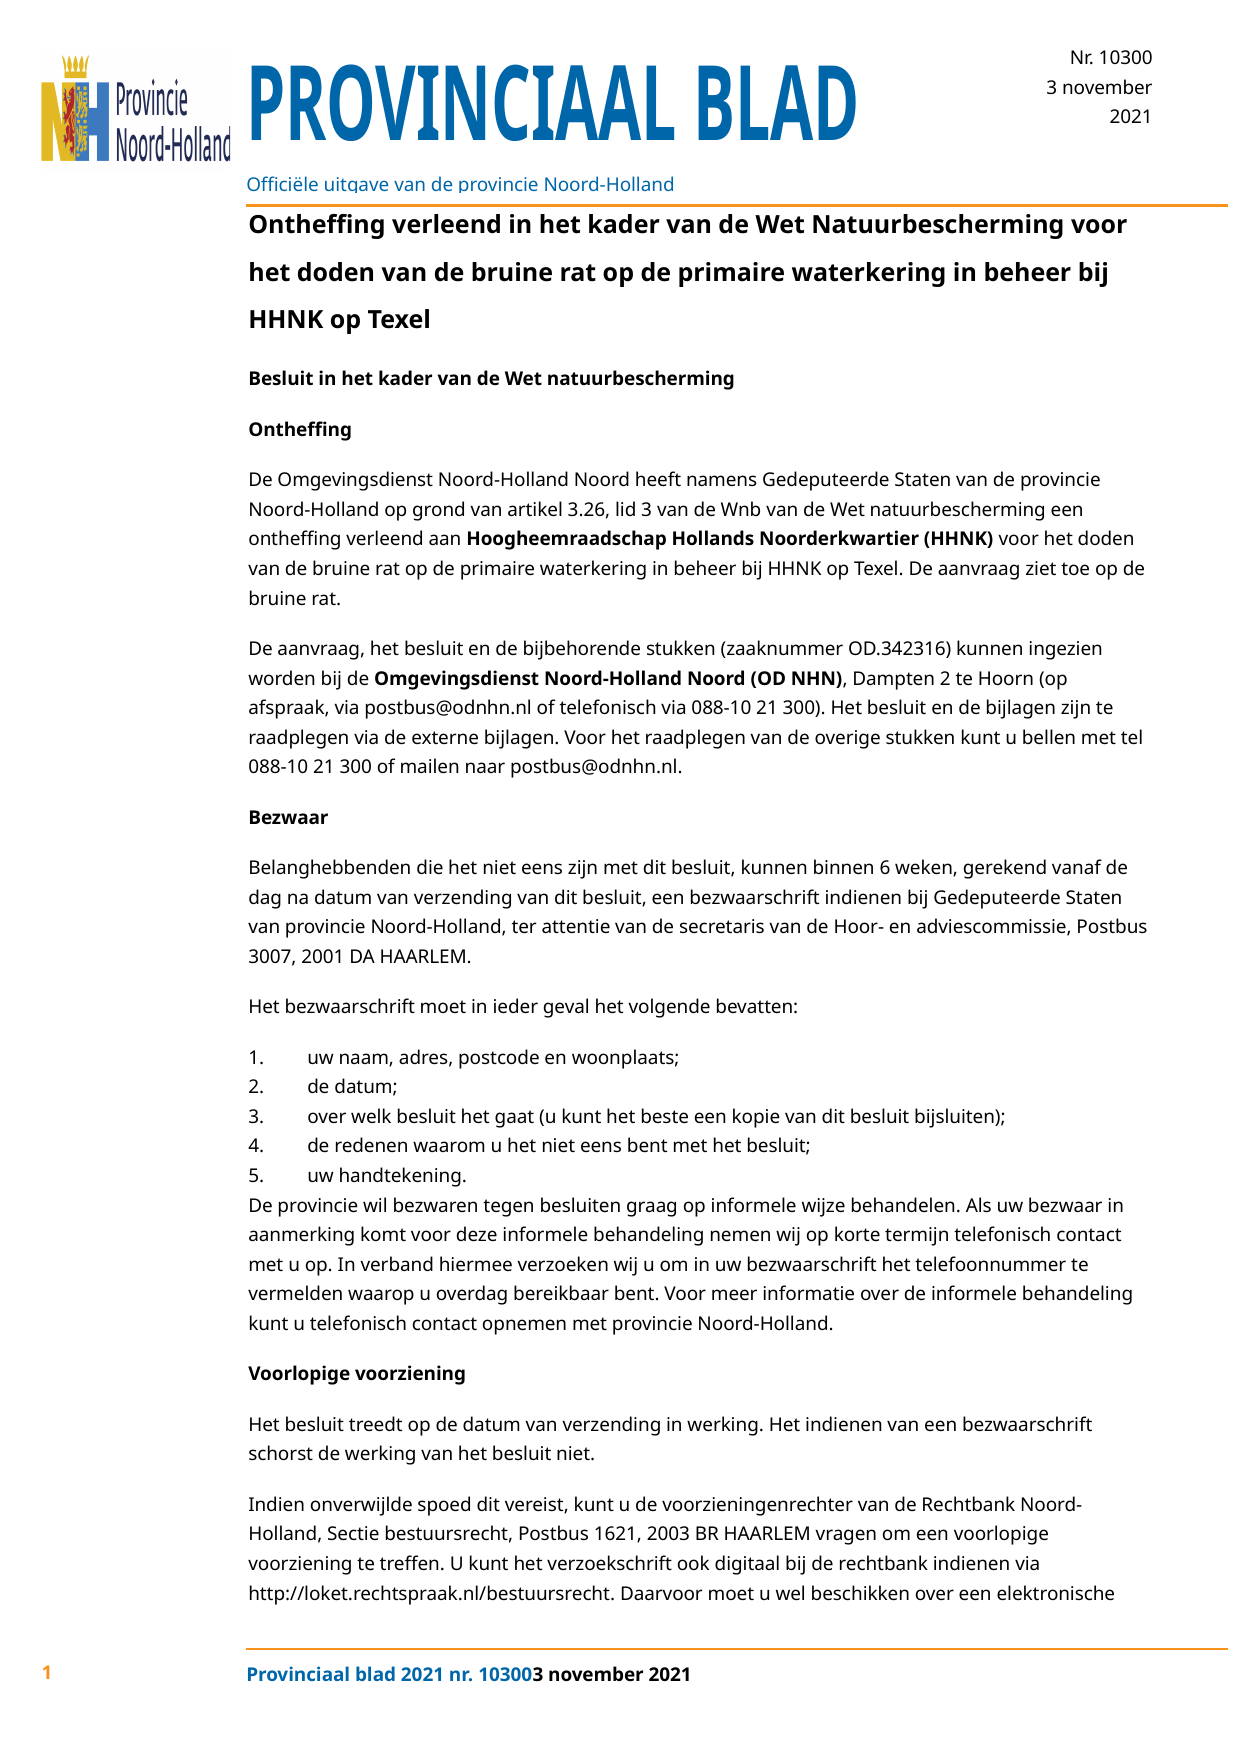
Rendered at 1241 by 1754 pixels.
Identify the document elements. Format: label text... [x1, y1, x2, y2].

text De provincie wil bezwaren tegen besluiten graag op informele wijze behandelen. Als uw bezwaar in aanmerking komt voor deze informele behandeling nemen wij op korte termijn telefonisch contact met u op. In verband hiermee verzoeken wij u om in uw bezwaarschrift het telefoonnummer te vermelden waarop u overdag bereikbaar bent. Voor meer informatie over de informele behandeling kunt u telefonisch contact opnemen met provincie Noord-Holland. [248, 1192, 1152, 1336]
text Bezwaar [248, 804, 1152, 829]
text Besluit in het kader van de Wet natuurbescherming [248, 366, 1152, 391]
text Het bezwaarschrift moet in ieder geval het volgende bevatten: [248, 993, 1152, 1019]
text De aanvraag, het besluit en de bijbehorende stukken (zaaknummer OD.342316) kunnen ingezien worden bij de Omgevingsdienst Noord-Holland Noord (OD NHN), Dampten 2 te Hoorn (op afspraak, via postbus@odnhn.nl of telefonisch via 088-10 21 300). Het besluit en de bijlagen zijn te raadplegen via de externe bijlagen. Voor het raadplegen van de overige stukken kunt u bellen met tel 088-10 21 300 of mailen naar postbus@odnhn.nl. [248, 635, 1152, 779]
picture [41, 47, 231, 172]
list de datum; [248, 1073, 1152, 1099]
text Ontheffing [248, 416, 1152, 442]
list de redenen waarom u het niet eens bent met het besluit; [248, 1133, 1152, 1158]
list uw handtekening. [248, 1162, 1152, 1188]
text Het besluit treedt op de datum van verzending in werking. Het indienen van een bezwaarschrift schorst de werking van het besluit niet. [248, 1411, 1152, 1466]
text Belanghebbenden die het niet eens zijn met dit besluit, kunnen binnen 6 weken, gerekend vanaf de dag na datum van verzending van dit besluit, een bezwaarschrift indienen bij Gedeputeerde Staten van provincie Noord-Holland, ter attentie van de secretaris van de Hoor- en adviescommissie, Postbus 3007, 2001 DA HAARLEM. [248, 854, 1152, 969]
text Voorlopige voorziening [248, 1361, 1152, 1386]
text Indien onverwijlde spoed dit vereist, kunt u de voorzieningenrechter van de Rechtbank Noord-Holland, Sectie bestuursrecht, Postbus 1621, 2003 BR HAARLEM vragen om een voorlopige voorziening te treffen. U kunt het verzoekschrift ook digitaal bij de rechtbank indienen via http://loket.rechtspraak.nl/bestuursrecht. Daarvoor moet u wel beschikken over een elektronische [248, 1491, 1152, 1605]
list uw naam, adres, postcode en woonplaats; [248, 1044, 1152, 1069]
list over welk besluit het gaat (u kunt het beste een kopie van dit besluit bijsluiten); [248, 1103, 1152, 1129]
text Ontheffing verleend in het kader van de Wet Natuurbescherming voor het doden van de bruine rat op de primaire waterkering in beheer bij HHNK op Texel [248, 207, 1152, 336]
text De Omgevingsdienst Noord-Holland Noord heeft namens Gedeputeerde Staten van de provincie Noord-Holland op grond van artikel 3.26, lid 3 van de Wnb van de Wet natuurbescherming een ontheffing verleend aan Hoogheemraadschap Hollands Noorderkwartier (HHNK) voor het doden van de bruine rat op de primaire waterkering in beheer bij HHNK op Texel. De aanvraag ziet toe op de bruine rat. [248, 466, 1152, 610]
